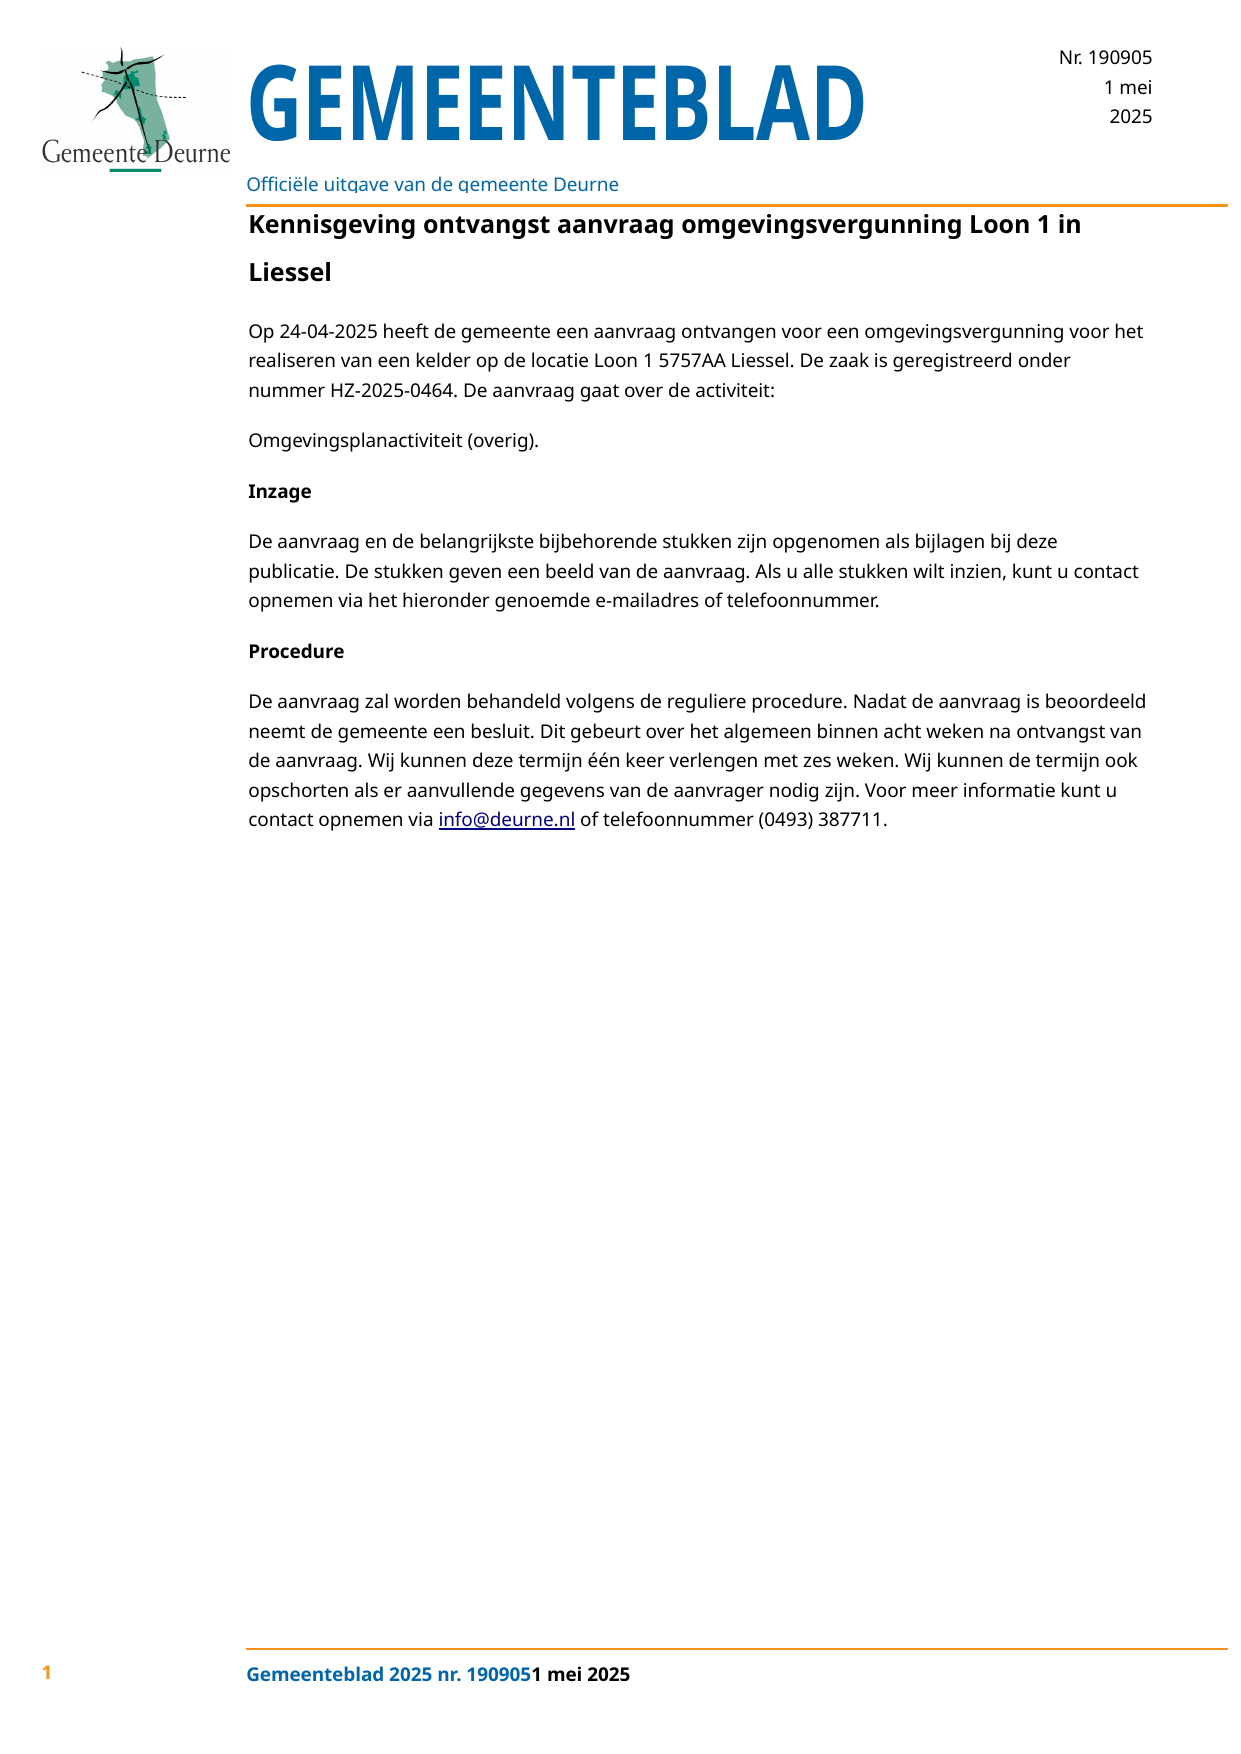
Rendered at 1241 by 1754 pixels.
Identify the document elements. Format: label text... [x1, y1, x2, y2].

text Procedure [248, 638, 1152, 664]
picture [41, 47, 231, 172]
text Kennisgeving ontvangst aanvraag omgevingsvergunning Loon 1 in Liessel [248, 207, 1152, 288]
text Op 24-04-2025 heeft de gemeente een aanvraag ontvangen voor een omgevingsvergunning voor het realiseren van een kelder op de locatie Loon 1 5757AA Liessel. De zaak is geregistreerd onder nummer HZ-2025-0464. De aanvraag gaat over de activiteit: [248, 318, 1152, 403]
text Inzage [248, 478, 1152, 504]
text Omgevingsplanactiviteit (overig). [248, 427, 1152, 453]
text De aanvraag zal worden behandeld volgens de reguliere procedure. Nadat de aanvraag is beoordeeld neemt de gemeente een besluit. Dit gebeurt over het algemeen binnen acht weken na ontvangst van de aanvraag. Wij kunnen deze termijn één keer verlengen met zes weken. Wij kunnen de termijn ook opschorten als er aanvullende gegevens van de aanvrager nodig zijn. Voor meer informatie kunt u contact opnemen via info@deurne.nl of telefoonnummer (0493) 387711. [248, 688, 1152, 832]
text De aanvraag en de belangrijkste bijbehorende stukken zijn opgenomen als bijlagen bij deze publicatie. De stukken geven een beeld van de aanvraag. Als u alle stukken wilt inzien, kunt u contact opnemen via het hieronder genoemde e-mailadres of telefoonnummer. [248, 528, 1152, 613]
